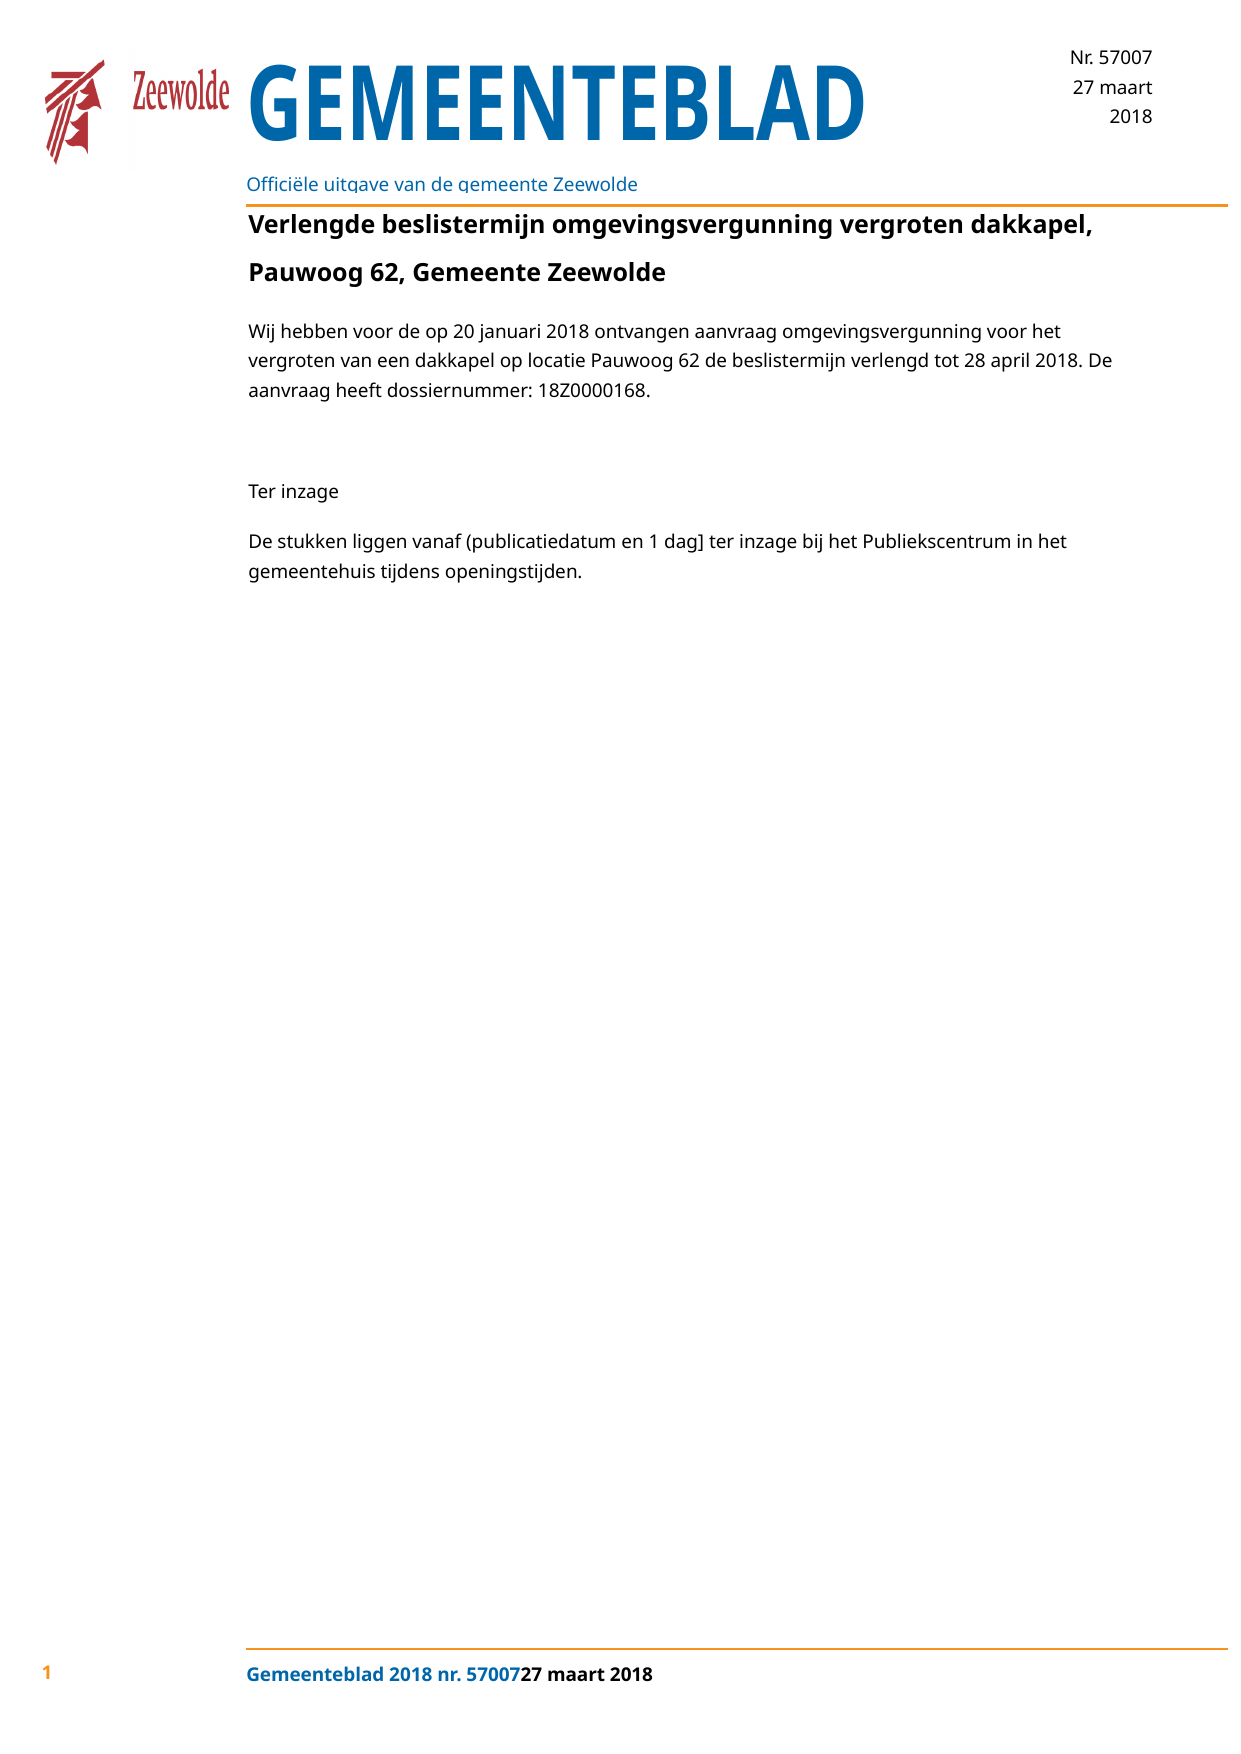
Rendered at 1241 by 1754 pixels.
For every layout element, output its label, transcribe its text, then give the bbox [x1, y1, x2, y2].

text Wij hebben voor de op 20 januari 2018 ontvangen aanvraag omgevingsvergunning voor het vergroten van een dakkapel op locatie Pauwoog 62 de beslistermijn verlengd tot 28 april 2018. De aanvraag heeft dossiernummer: 18Z0000168. [248, 318, 1152, 403]
text De stukken liggen vanaf (publicatiedatum en 1 dag] ter inzage bij het Publiekscentrum in het gemeentehuis tijdens openingstijden. [248, 528, 1152, 584]
text Verlengde beslistermijn omgevingsvergunning vergroten dakkapel, Pauwoog 62, Gemeente Zeewolde [248, 207, 1152, 288]
picture [41, 47, 231, 172]
text Ter inzage [248, 478, 1152, 504]
